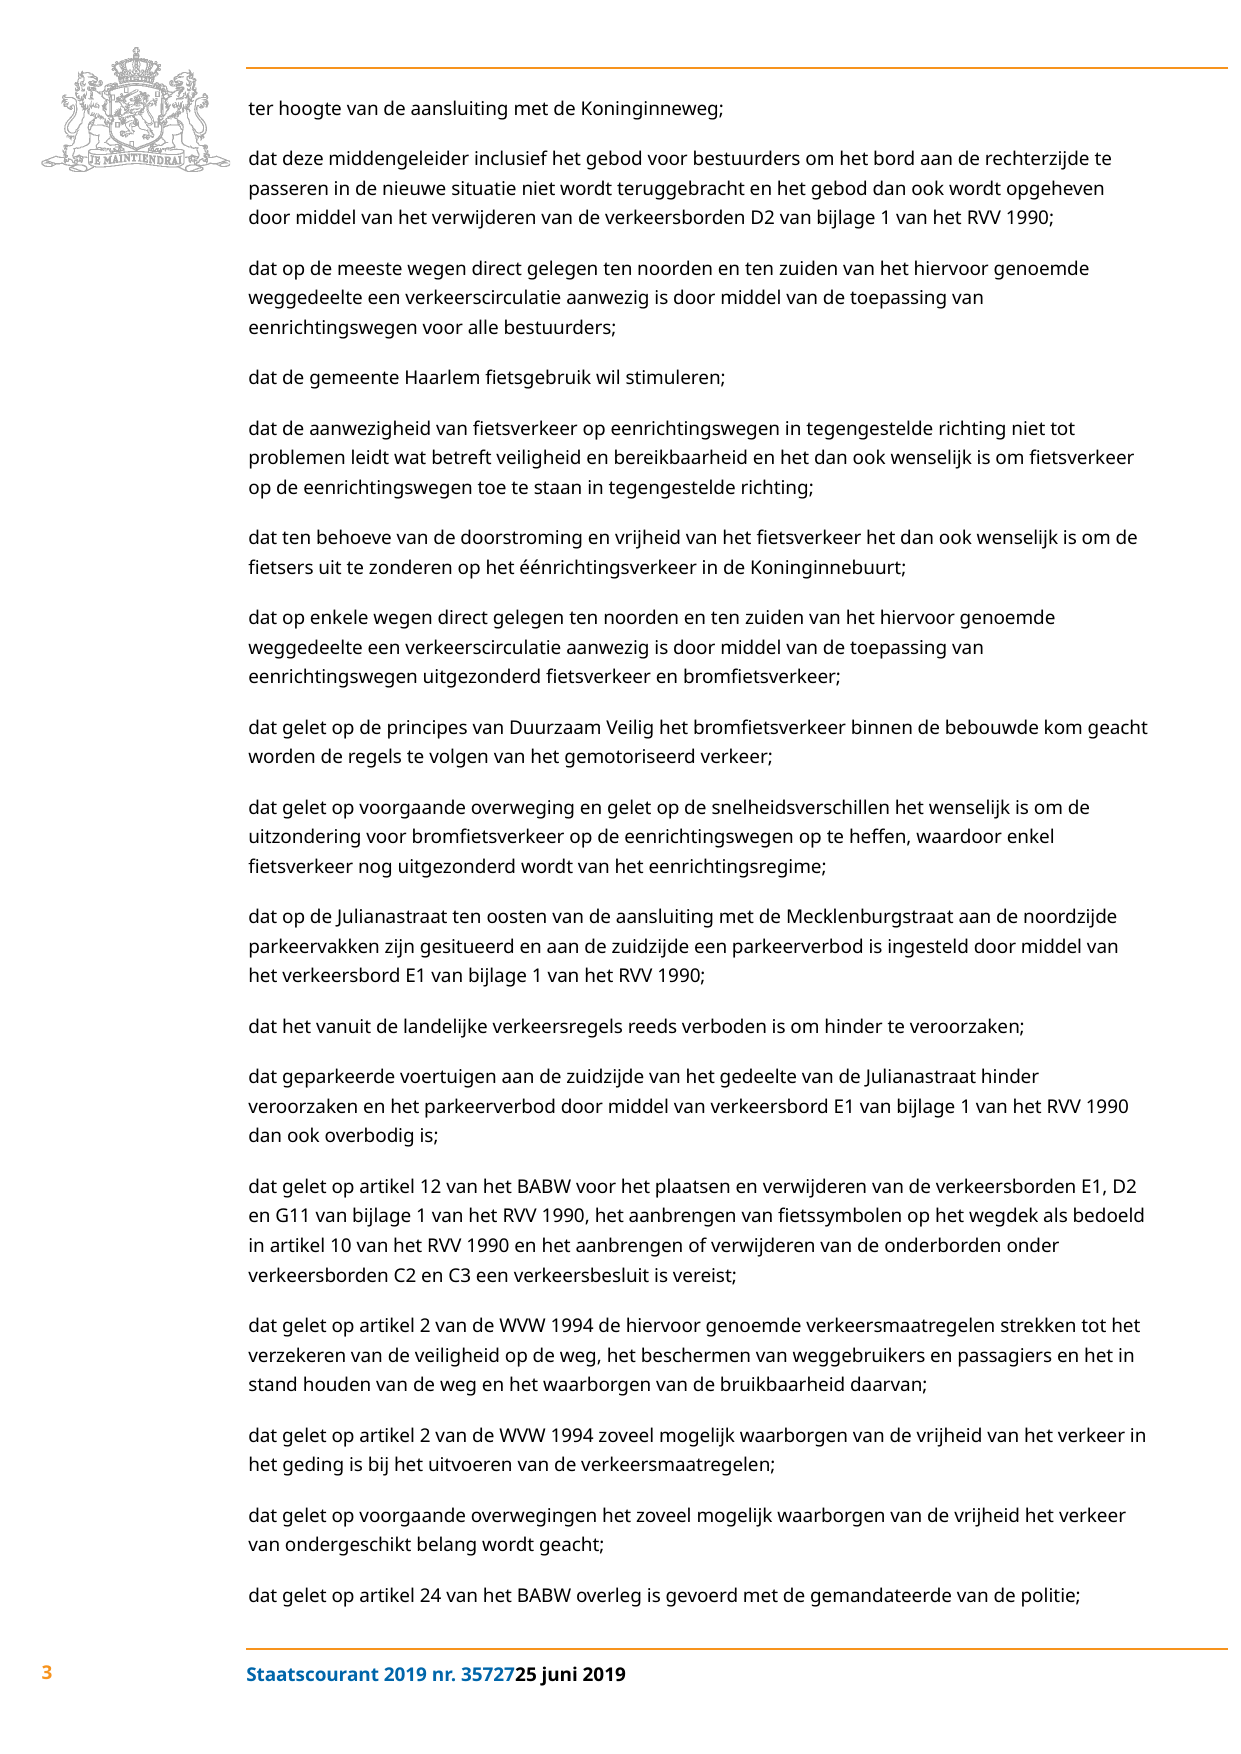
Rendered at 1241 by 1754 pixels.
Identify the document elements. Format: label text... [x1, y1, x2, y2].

text ter hoogte van de aansluiting met de Koninginneweg; [248, 95, 1152, 121]
text dat de gemeente Haarlem fietsgebruik wil stimuleren; [248, 364, 1152, 390]
text dat gelet op de principes van Duurzaam Veilig het bromfietsverkeer binnen de bebouwde kom geacht worden de regels te volgen van het gemotoriseerd verkeer; [248, 714, 1152, 769]
text dat het vanuit de landelijke verkeersregels reeds verboden is om hinder te veroorzaken; [248, 1013, 1152, 1039]
text dat geparkeerde voertuigen aan de zuidzijde van het gedeelte van de Julianastraat hinder veroorzaken en het parkeerverbod door middel van verkeersbord E1 van bijlage 1 van het RVV 1990 dan ook overbodig is; [248, 1063, 1152, 1148]
text dat gelet op voorgaande overwegingen het zoveel mogelijk waarborgen van de vrijheid het verkeer van ondergeschikt belang wordt geacht; [248, 1502, 1152, 1557]
text dat gelet op artikel 24 van het BABW overleg is gevoerd met de gemandateerde van de politie; [248, 1582, 1152, 1608]
text dat gelet op voorgaande overweging en gelet op de snelheidsverschillen het wenselijk is om de uitzondering voor bromfietsverkeer op de eenrichtingswegen op te heffen, waardoor enkel fietsverkeer nog uitgezonderd wordt van het eenrichtingsregime; [248, 794, 1152, 879]
text dat gelet op artikel 2 van de WVW 1994 zoveel mogelijk waarborgen van de vrijheid van het verkeer in het geding is bij het uitvoeren van de verkeersmaatregelen; [248, 1422, 1152, 1477]
text dat gelet op artikel 12 van het BABW voor het plaatsen en verwijderen van de verkeersborden E1, D2 en G11 van bijlage 1 van het RVV 1990, het aanbrengen van fietssymbolen op het wegdek als bedoeld in artikel 10 van het RVV 1990 en het aanbrengen of verwijderen van de onderborden onder verkeersborden C2 en C3 een verkeersbesluit is vereist; [248, 1173, 1152, 1288]
picture [41, 47, 231, 172]
text dat de aanwezigheid van fietsverkeer op eenrichtingswegen in tegengestelde richting niet tot problemen leidt wat betreft veiligheid en bereikbaarheid en het dan ook wenselijk is om fietsverkeer op de eenrichtingswegen toe te staan in tegengestelde richting; [248, 415, 1152, 500]
text dat op enkele wegen direct gelegen ten noorden en ten zuiden van het hiervoor genoemde weggedeelte een verkeerscirculatie aanwezig is door middel van de toepassing van eenrichtingswegen uitgezonderd fietsverkeer en bromfietsverkeer; [248, 604, 1152, 689]
text dat op de Julianastraat ten oosten van de aansluiting met de Mecklenburgstraat aan de noordzijde parkeervakken zijn gesitueerd en aan de zuidzijde een parkeerverbod is ingesteld door middel van het verkeersbord E1 van bijlage 1 van het RVV 1990; [248, 903, 1152, 988]
text dat deze middengeleider inclusief het gebod voor bestuurders om het bord aan de rechterzijde te passeren in de nieuwe situatie niet wordt teruggebracht en het gebod dan ook wordt opgeheven door middel van het verwijderen van de verkeersborden D2 van bijlage 1 van het RVV 1990; [248, 145, 1152, 230]
text dat gelet op artikel 2 van de WVW 1994 de hiervoor genoemde verkeersmaatregelen strekken tot het verzekeren van de veiligheid op de weg, het beschermen van weggebruikers en passagiers en het in stand houden van de weg en het waarborgen van de bruikbaarheid daarvan; [248, 1312, 1152, 1397]
text dat ten behoeve van de doorstroming en vrijheid van het fietsverkeer het dan ook wenselijk is om de fietsers uit te zonderen op het éénrichtingsverkeer in de Koninginnebuurt; [248, 524, 1152, 580]
text dat op de meeste wegen direct gelegen ten noorden en ten zuiden van het hiervoor genoemde weggedeelte een verkeerscirculatie aanwezig is door middel van de toepassing van eenrichtingswegen voor alle bestuurders; [248, 255, 1152, 340]
